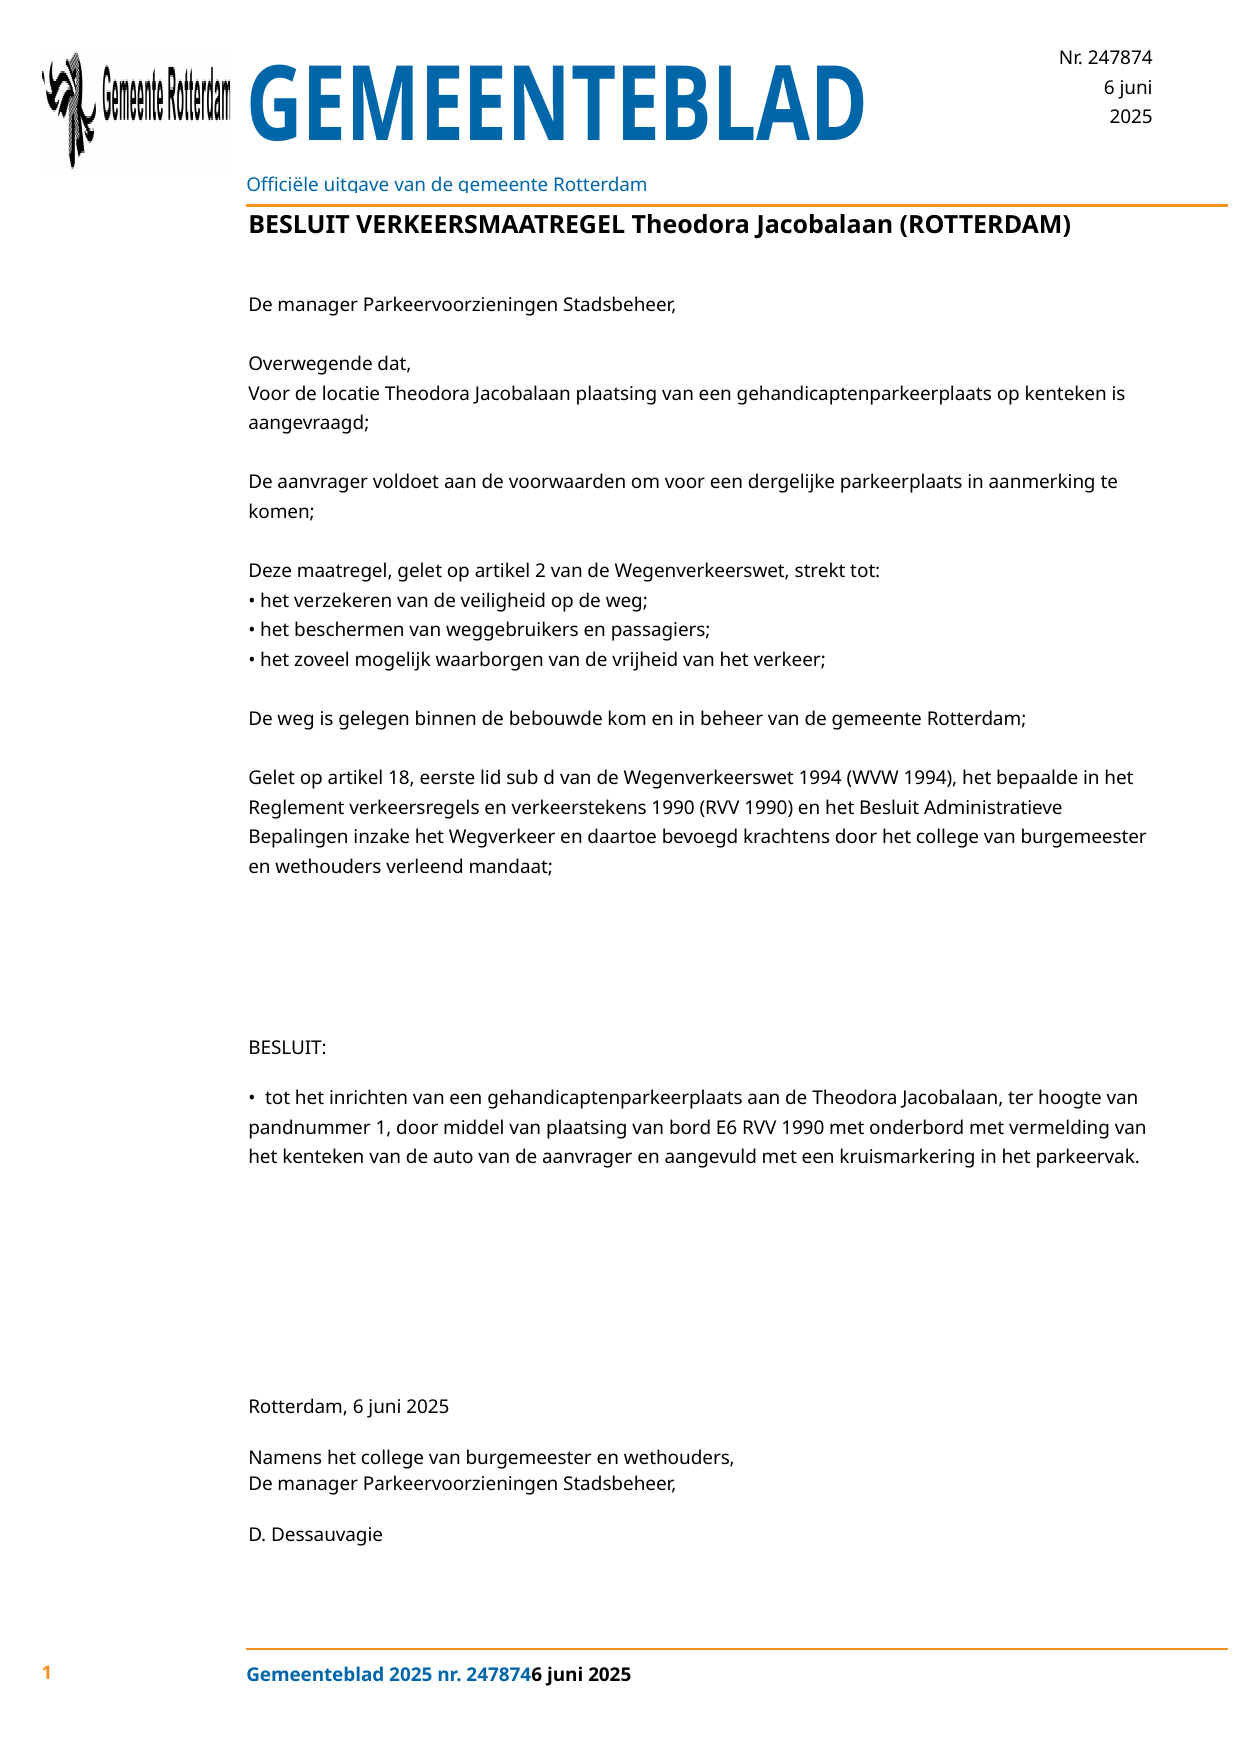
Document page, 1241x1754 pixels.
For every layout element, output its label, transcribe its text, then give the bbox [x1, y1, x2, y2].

text Voor de locatie Theodora Jacobalaan plaatsing van een gehandicaptenparkeerplaats op kenteken is aangevraagd; [248, 380, 1152, 435]
picture [41, 47, 231, 172]
text De aanvrager voldoet aan de voorwaarden om voor een dergelijke parkeerplaats in aanmerking te komen; [248, 468, 1152, 524]
text • tot het inrichten van een gehandicaptenparkeerplaats aan de Theodora Jacobalaan, ter hoogte van pandnummer 1, door middel van plaatsing van bord E6 RVV 1990 met onderbord met vermelding van het kenteken van de auto van de aanvrager en aangevuld met een kruismarkering in het parkeervak. [248, 1084, 1152, 1169]
text Deze maatregel, gelet op artikel 2 van de Wegenverkeerswet, strekt tot: [248, 557, 1152, 583]
text Rotterdam, 6 juni 2025 [248, 1393, 1152, 1419]
text De manager Parkeervoorzieningen Stadsbeheer, [248, 291, 1152, 317]
text • het zoveel mogelijk waarborgen van de vrijheid van het verkeer; [248, 646, 1152, 672]
text D. Dessauvagie [248, 1522, 1152, 1547]
text BESLUIT: [248, 1034, 1152, 1060]
text De manager Parkeervoorzieningen Stadsbeheer, [248, 1470, 1152, 1496]
text Overwegende dat, [248, 350, 1152, 376]
text • het verzekeren van de veiligheid op de weg; [248, 587, 1152, 613]
text BESLUIT VERKEERSMAATREGEL Theodora Jacobalaan (ROTTERDAM) [248, 207, 1152, 241]
text • het beschermen van weggebruikers en passagiers; [248, 616, 1152, 642]
text Gelet op artikel 18, eerste lid sub d van de Wegenverkeerswet 1994 (WVW 1994), het bepaalde in het Reglement verkeersregels en verkeerstekens 1990 (RVV 1990) en het Besluit Administratieve Bepalingen inzake het Wegverkeer en daartoe bevoegd krachtens door het college van burgemeester en wethouders verleend mandaat; [248, 764, 1152, 879]
text Namens het college van burgemeester en wethouders, [248, 1444, 1152, 1470]
text De weg is gelegen binnen de bebouwde kom en in beheer van de gemeente Rotterdam; [248, 705, 1152, 731]
